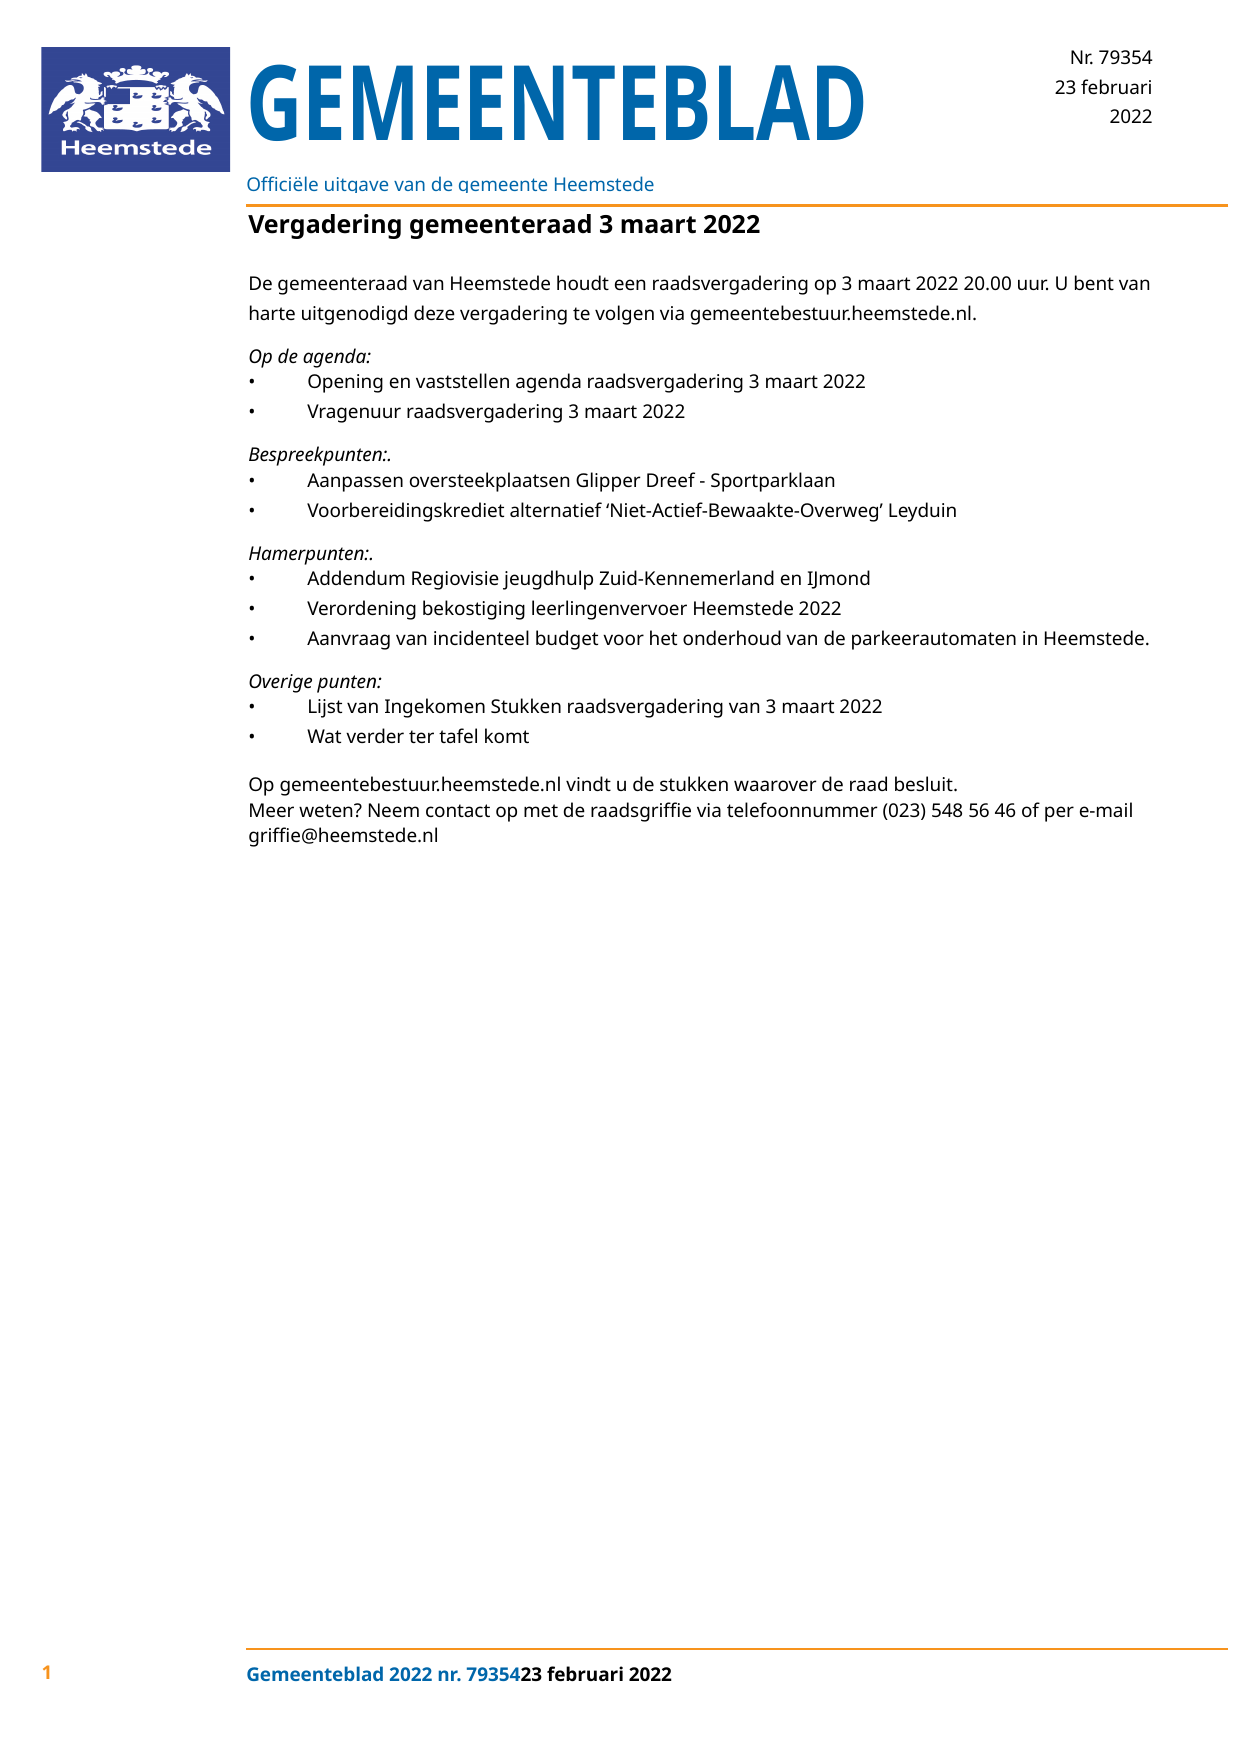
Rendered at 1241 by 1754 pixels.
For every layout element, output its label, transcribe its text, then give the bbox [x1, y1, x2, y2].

list Vragenuur raadsvergadering 3 maart 2022 [248, 398, 1152, 424]
text Bespreekpunten:. [248, 441, 1152, 467]
text Op gemeentebestuur.heemstede.nl vindt u de stukken waarover de raad besluit. [248, 771, 1152, 797]
list Wat verder ter tafel komt [248, 723, 1152, 749]
list Lijst van Ingekomen Stukken raadsvergadering van 3 maart 2022 [248, 694, 1152, 719]
text De gemeenteraad van Heemstede houdt een raadsvergadering op 3 maart 2022 20.00 uur. U bent van harte uitgenodigd deze vergadering te volgen via gemeentebestuur.heemstede.nl. [248, 270, 1152, 326]
text Op de agenda: [248, 343, 1152, 369]
picture [41, 47, 231, 172]
text Hamerpunten:. [248, 540, 1152, 566]
list Opening en vaststellen agenda raadsvergadering 3 maart 2022 [248, 369, 1152, 394]
text Meer weten? Neem contact op met de raadsgriffie via telefoonnummer (023) 548 56 46 of per e-mail griffie@heemstede.nl [248, 797, 1152, 848]
list Verordening bekostiging leerlingenvervoer Heemstede 2022 [248, 595, 1152, 621]
list Aanvraag van incidenteel budget voor het onderhoud van de parkeerautomaten in Heemstede. [248, 625, 1152, 651]
list Voorbereidingskrediet alternatief ‘Niet-Actief-Bewaakte-Overweg’ Leyduin [248, 497, 1152, 522]
list Aanpassen oversteekplaatsen Glipper Dreef - Sportparklaan [248, 467, 1152, 493]
list Addendum Regiovisie jeugdhulp Zuid-Kennemerland en IJmond [248, 566, 1152, 591]
text Overige punten: [248, 668, 1152, 694]
text Vergadering gemeenteraad 3 maart 2022 [248, 207, 1152, 241]
